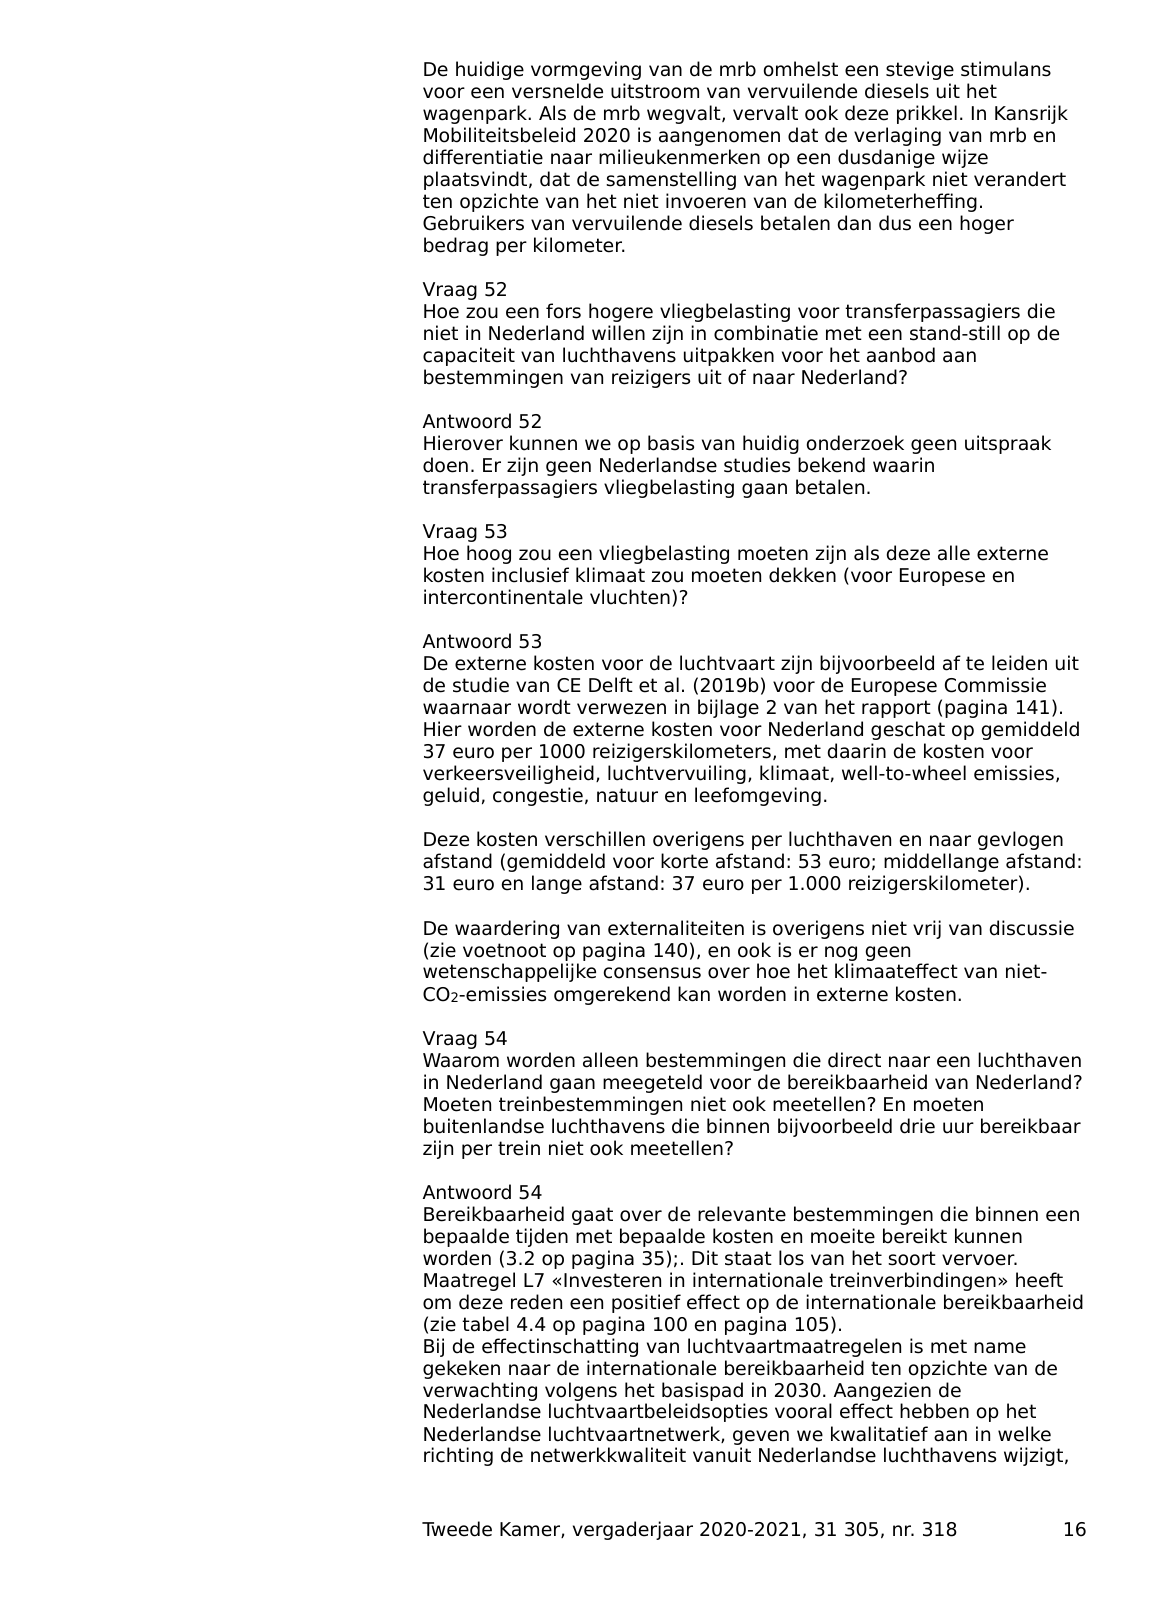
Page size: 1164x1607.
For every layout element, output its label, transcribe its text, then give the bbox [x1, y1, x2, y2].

text Bij de effectinschatting van luchtvaartmaatregelen is met name gekeken naar de internationale bereikbaarheid ten opzichte van de verwachting volgens het basispad in 2030. Aangezien de Nederlandse luchtvaartbeleidsopties vooral effect hebben op het Nederlandse luchtvaartnetwerk, geven we kwalitatief aan in welke richting de netwerkkwaliteit vanuit Nederlandse luchthavens wijzigt, [422, 1336, 1087, 1467]
text De externe kosten voor de luchtvaart zijn bijvoorbeeld af te leiden uit de studie van CE Delft et al. (2019b) voor de Europese Commissie waarnaar wordt verwezen in bijlage 2 van het rapport (pagina 141). Hier worden de externe kosten voor Nederland geschat op gemiddeld 37 euro per 1000 reizigerskilometers, met daarin de kosten voor verkeersveiligheid, luchtvervuiling, klimaat, well-to-wheel emissies, geluid, congestie, natuur en leefomgeving. [422, 653, 1087, 807]
text Deze kosten verschillen overigens per luchthaven en naar gevlogen afstand (gemiddeld voor korte afstand: 53 euro; middellange afstand: 31 euro en lange afstand: 37 euro per 1.000 reizigerskilometer). [422, 829, 1087, 895]
text Hoe zou een fors hogere vliegbelasting voor transferpassagiers die niet in Nederland willen zijn in combinatie met een stand-still op de capaciteit van luchthavens uitpakken voor het aanbod aan bestemmingen van reizigers uit of naar Nederland? [422, 301, 1087, 389]
text Antwoord 53 [422, 631, 1087, 653]
text Bereikbaarheid gaat over de relevante bestemmingen die binnen een bepaalde tijden met bepaalde kosten en moeite bereikt kunnen worden (3.2 op pagina 35);. Dit staat los van het soort vervoer. Maatregel L7 «Investeren in internationale treinverbindingen» heeft om deze reden een positief effect op de internationale bereikbaarheid (zie tabel 4.4 op pagina 100 en pagina 105). [422, 1204, 1087, 1336]
text Antwoord 52 [422, 411, 1087, 433]
text De waardering van externaliteiten is overigens niet vrij van discussie (zie voetnoot op pagina 140), en ook is er nog geen wetenschappelijke consensus over hoe het klimaateffect van niet-CO2-emissies omgerekend kan worden in externe kosten. [422, 917, 1087, 1005]
text Hoe hoog zou een vliegbelasting moeten zijn als deze alle externe kosten inclusief klimaat zou moeten dekken (voor Europese en intercontinentale vluchten)? [422, 543, 1087, 609]
text Hierover kunnen we op basis van huidig onderzoek geen uitspraak doen. Er zijn geen Nederlandse studies bekend waarin transferpassagiers vliegbelasting gaan betalen. [422, 433, 1087, 499]
text Vraag 54 [422, 1028, 1087, 1049]
text Vraag 53 [422, 521, 1087, 543]
text Waarom worden alleen bestemmingen die direct naar een luchthaven in Nederland gaan meegeteld voor de bereikbaarheid van Nederland? Moeten treinbestemmingen niet ook meetellen? En moeten buitenlandse luchthavens die binnen bijvoorbeeld drie uur bereikbaar zijn per trein niet ook meetellen? [422, 1049, 1087, 1159]
text De huidige vormgeving van de mrb omhelst een stevige stimulans voor een versnelde uitstroom van vervuilende diesels uit het wagenpark. Als de mrb wegvalt, vervalt ook deze prikkel. In Kansrijk Mobiliteitsbeleid 2020 is aangenomen dat de verlaging van mrb en differentiatie naar milieukenmerken op een dusdanige wijze plaatsvindt, dat de samenstelling van het wagenpark niet verandert ten opzichte van het niet invoeren van de kilometerheffing. Gebruikers van vervuilende diesels betalen dan dus een hoger bedrag per kilometer. [422, 59, 1087, 257]
text Antwoord 54 [422, 1182, 1087, 1204]
text Vraag 52 [422, 279, 1087, 301]
